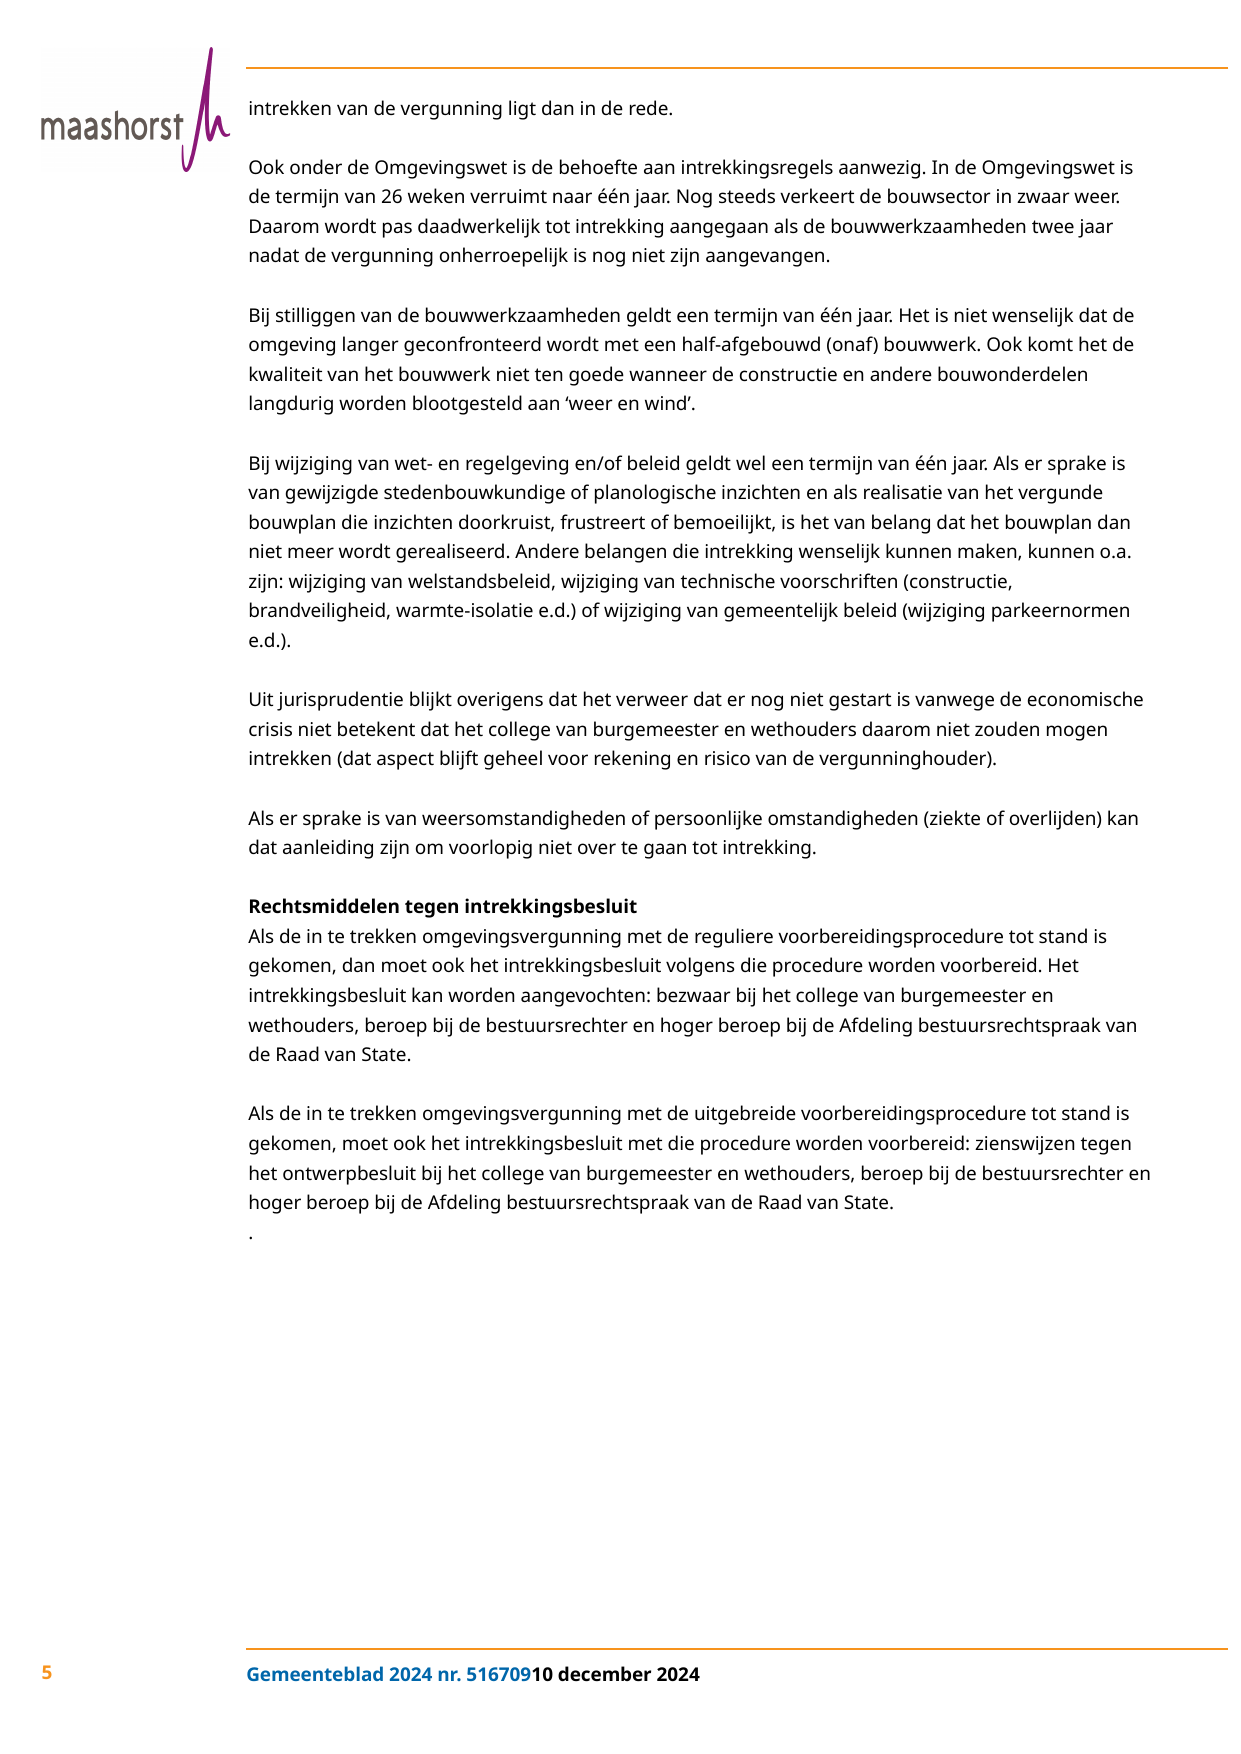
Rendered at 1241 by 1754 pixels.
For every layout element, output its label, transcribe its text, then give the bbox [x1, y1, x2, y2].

text Bij wijziging van wet- en regelgeving en/of beleid geldt wel een termijn van één jaar. Als er sprake is van gewijzigde stedenbouwkundige of planologische inzichten en als realisatie van het vergunde bouwplan die inzichten doorkruist, frustreert of bemoeilijkt, is het van belang dat het bouwplan dan niet meer wordt gerealiseerd. Andere belangen die intrekking wenselijk kunnen maken, kunnen o.a. zijn: wijziging van welstandsbeleid, wijziging van technische voorschriften (constructie, brandveiligheid, warmte-isolatie e.d.) of wijziging van gemeentelijk beleid (wijziging parkeernormen e.d.). [248, 450, 1152, 653]
picture [41, 47, 231, 172]
text Rechtsmiddelen tegen intrekkingsbesluit [248, 893, 1152, 919]
text Als de in te trekken omgevingsvergunning met de uitgebreide voorbereidingsprocedure tot stand is gekomen, moet ook het intrekkingsbesluit met die procedure worden voorbereid: zienswijzen tegen het ontwerpbesluit bij het college van burgemeester en wethouders, beroep bij de bestuursrechter en hoger beroep bij de Afdeling bestuursrechtspraak van de Raad van State. [248, 1101, 1152, 1215]
text intrekken van de vergunning ligt dan in de rede. [248, 95, 1152, 121]
text Bij stilliggen van de bouwwerkzaamheden geldt een termijn van één jaar. Het is niet wenselijk dat de omgeving langer geconfronteerd wordt met een half-afgebouwd (onaf) bouwwerk. Ook komt het de kwaliteit van het bouwwerk niet ten goede wanneer de constructie en andere bouwonderdelen langdurig worden blootgesteld aan ‘weer en wind’. [248, 302, 1152, 416]
text Uit jurisprudentie blijkt overigens dat het verweer dat er nog niet gestart is vanwege de economische crisis niet betekent dat het college van burgemeester en wethouders daarom niet zouden mogen intrekken (dat aspect blijft geheel voor rekening en risico van de vergunninghouder). [248, 686, 1152, 771]
text Ook onder de Omgevingswet is de behoefte aan intrekkingsregels aanwezig. In de Omgevingswet is de termijn van 26 weken verruimt naar één jaar. Nog steeds verkeert de bouwsector in zwaar weer. Daarom wordt pas daadwerkelijk tot intrekking aangegaan als de bouwwerkzaamheden twee jaar nadat de vergunning onherroepelijk is nog niet zijn aangevangen. [248, 154, 1152, 268]
text Als er sprake is van weersomstandigheden of persoonlijke omstandigheden (ziekte of overlijden) kan dat aanleiding zijn om voorlopig niet over te gaan tot intrekking. [248, 805, 1152, 860]
text . [248, 1219, 1152, 1245]
text Als de in te trekken omgevingsvergunning met de reguliere voorbereidingsprocedure tot stand is gekomen, dan moet ook het intrekkingsbesluit volgens die procedure worden voorbereid. Het intrekkingsbesluit kan worden aangevochten: bezwaar bij het college van burgemeester en wethouders, beroep bij de bestuursrechter en hoger beroep bij de Afdeling bestuursrechtspraak van de Raad van State. [248, 923, 1152, 1067]
